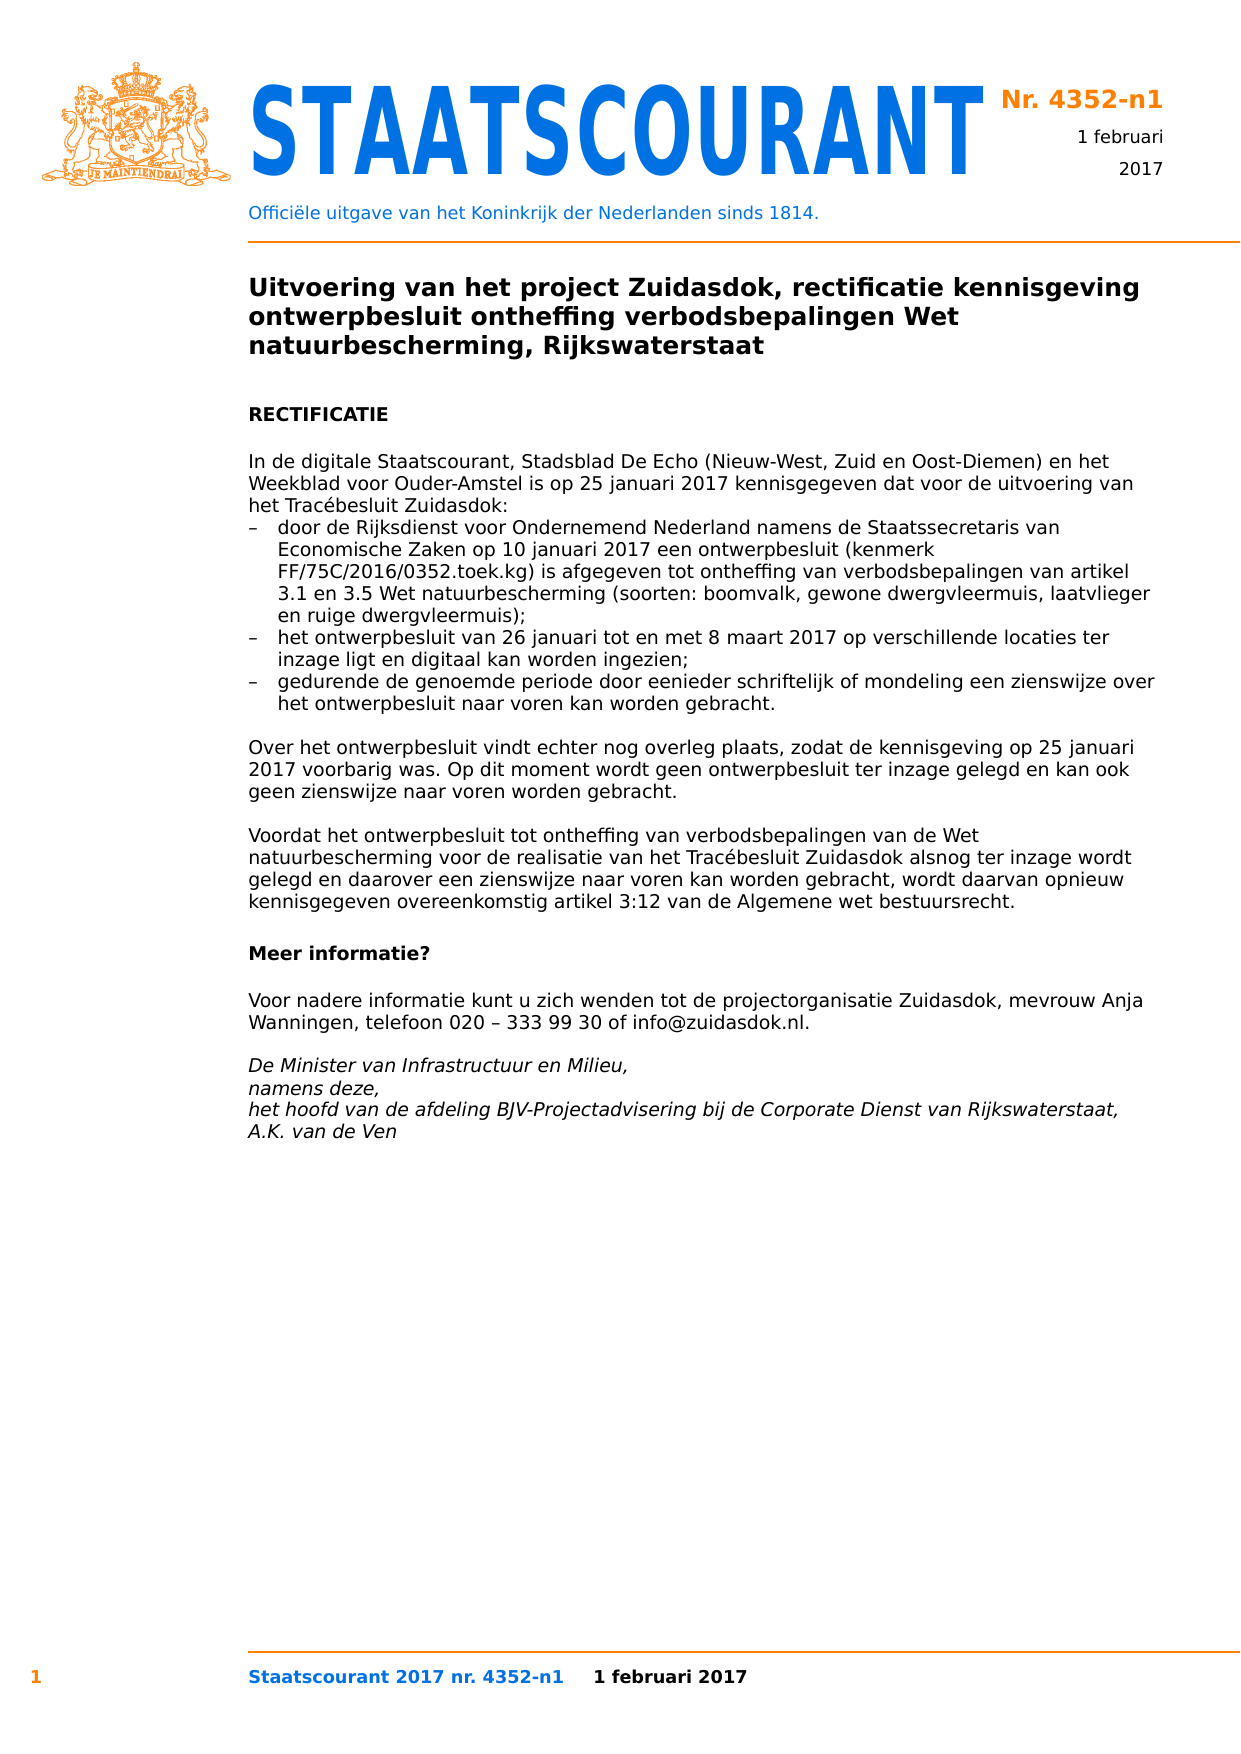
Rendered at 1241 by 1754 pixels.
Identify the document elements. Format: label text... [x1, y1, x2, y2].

subtitle Uitvoering van het project Zuidasdok, rectificatie kennisgeving ontwerpbesluit ontheffing verbodsbepalingen Wet natuurbescherming, Rijkswaterstaat [248, 273, 1163, 361]
table_header Nr. 4352-n1 [998, 62, 1240, 121]
text Over het ontwerpbesluit vindt echter nog overleg plaats, zodat de kennisgeving op 25 januari 2017 voorbarig was. Op dit moment wordt geen ontwerpbesluit ter inzage gelegd en kan ook geen zienswijze naar voren worden gebracht. [248, 737, 1163, 803]
table_cell Officiële uitgave van het Koninkrijk der Nederlanden sinds 1814. [248, 203, 1240, 241]
table_cell 2017 [998, 153, 1240, 203]
text – het ontwerpbesluit van 26 januari tot en met 8 maart 2017 op verschillende locaties ter inzage ligt en digitaal kan worden ingezien; [248, 627, 1163, 671]
table_cell 1 februari [998, 121, 1240, 153]
subtitle RECTIFICATIE [248, 404, 1163, 426]
text Voordat het ontwerpbesluit tot ontheffing van verbodsbepalingen van de Wet natuurbescherming voor de realisatie van het Tracébesluit Zuidasdok alsnog ter inzage wordt gelegd en daarover een zienswijze naar voren kan worden gebracht, wordt daarvan opnieuw kennisgegeven overeenkomstig artikel 3:12 van de Algemene wet bestuursrecht. [248, 825, 1163, 913]
text Voor nadere informatie kunt u zich wenden tot de projectorganisatie Zuidasdok, mevrouw Anja Wanningen, telefoon 020 – 333 99 30 of info@zuidasdok.nl. [248, 989, 1163, 1033]
subtitle Meer informatie? [248, 943, 1163, 964]
text In de digitale Staatscourant, Stadsblad De Echo (Nieuw-West, Zuid en Oost-Diemen) en het Weekblad voor Ouder-Amstel is op 25 januari 2017 kennisgegeven dat voor de uitvoering van het Tracébesluit Zuidasdok: [248, 451, 1163, 517]
text – gedurende de genoemde periode door eenieder schriftelijk of mondeling een zienswijze over het ontwerpbesluit naar voren kan worden gebracht. [248, 671, 1163, 715]
table_header STAATSCOURANT [248, 62, 998, 203]
picture [41, 62, 231, 186]
text De Minister van Infrastructuur en Milieu, namens deze, het hoofd van de afdeling BJV-Projectadvisering bij de Corporate Dienst van Rijkswaterstaat, A.K. van de Ven [248, 1055, 1163, 1143]
text – door de Rijksdienst voor Ondernemend Nederland namens de Staatssecretaris van Economische Zaken op 10 januari 2017 een ontwerpbesluit (kenmerk FF/75C/2016/0352.toek.kg) is afgegeven tot ontheffing van verbodsbepalingen van artikel 3.1 en 3.5 Wet natuurbescherming (soorten: boomvalk, gewone dwergvleermuis, laatvlieger en ruige dwergvleermuis); [248, 517, 1163, 627]
table_header [25, 62, 248, 241]
